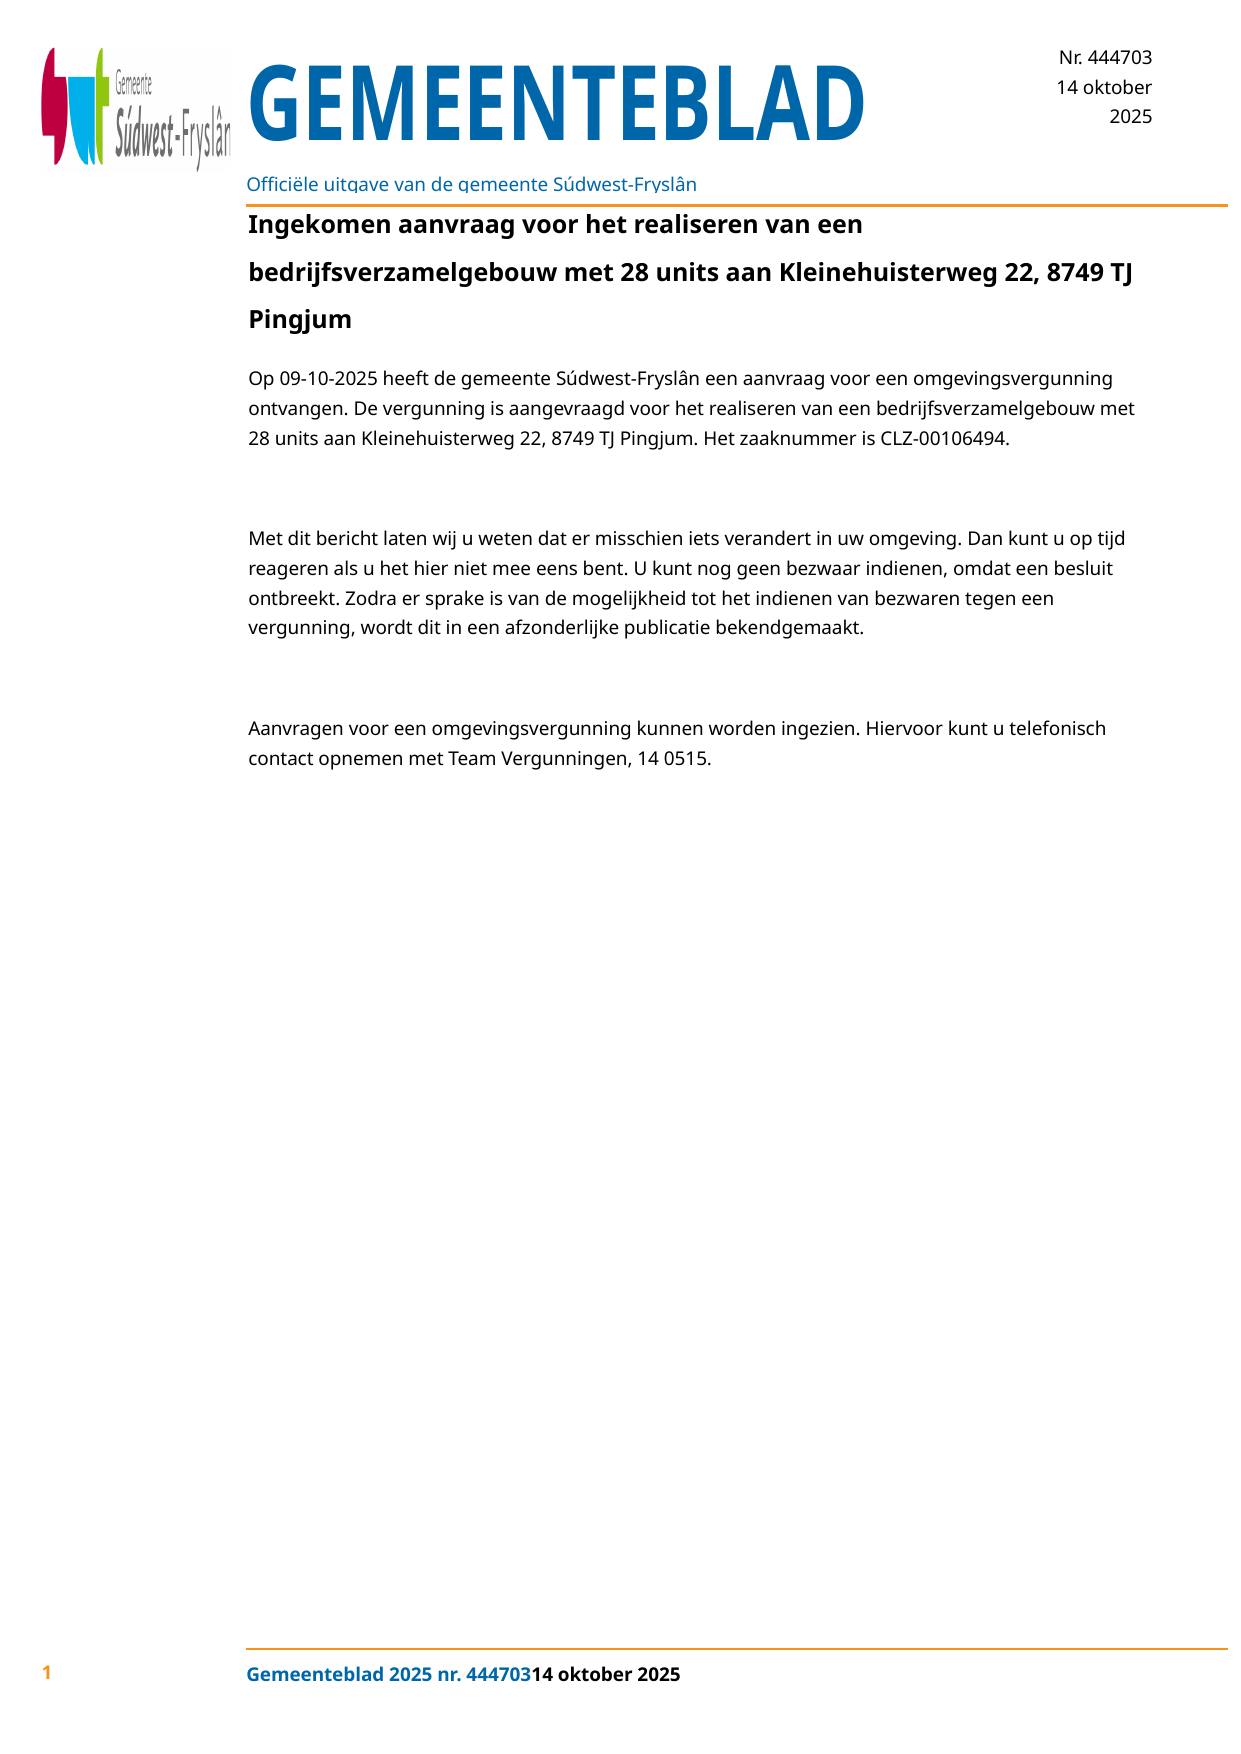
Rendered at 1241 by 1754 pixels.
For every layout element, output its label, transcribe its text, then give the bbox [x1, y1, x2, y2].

text Op 09-10-2025 heeft de gemeente Súdwest-Fryslân een aanvraag voor een omgevingsvergunning ontvangen. De vergunning is aangevraagd voor het realiseren van een bedrijfsverzamelgebouw met 28 units aan Kleinehuisterweg 22, 8749 TJ Pingjum. Het zaaknummer is CLZ-00106494. [248, 366, 1152, 450]
text Met dit bericht laten wij u weten dat er misschien iets verandert in uw omgeving. Dan kunt u op tijd reageren als u het hier niet mee eens bent. U kunt nog geen bezwaar indienen, omdat een besluit ontbreekt. Zodra er sprake is van de mogelijkheid tot het indienen van bezwaren tegen een vergunning, wordt dit in een afzonderlijke publicatie bekendgemaakt. [248, 526, 1152, 640]
text Ingekomen aanvraag voor het realiseren van een bedrijfsverzamelgebouw met 28 units aan Kleinehuisterweg 22, 8749 TJ Pingjum [248, 207, 1152, 336]
picture [41, 47, 231, 172]
text Aanvragen voor een omgevingsvergunning kunnen worden ingezien. Hiervoor kunt u telefonisch contact opnemen met Team Vergunningen, 14 0515. [248, 715, 1152, 770]
